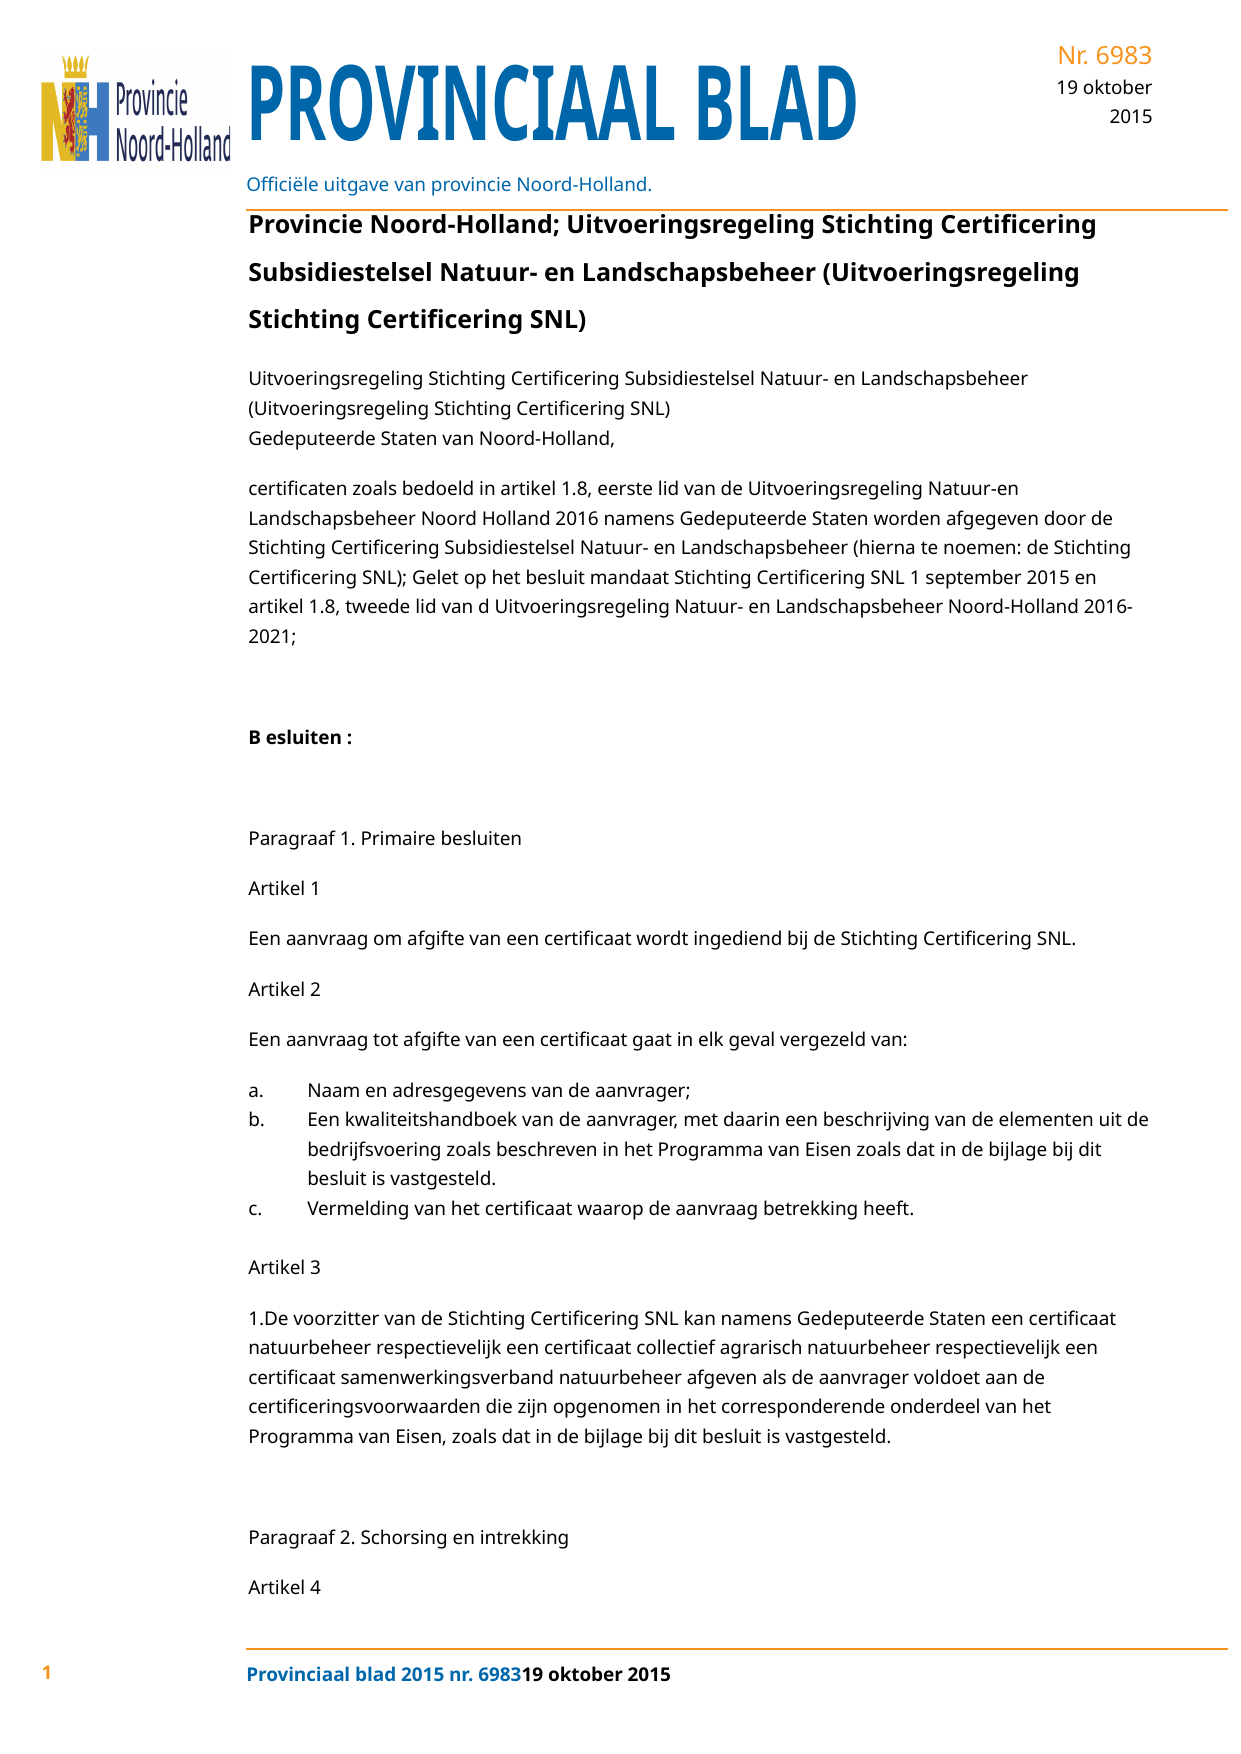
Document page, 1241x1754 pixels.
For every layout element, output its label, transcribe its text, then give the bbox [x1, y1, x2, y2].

text Uitvoeringsregeling Stichting Certificering Subsidiestelsel Natuur- en Landschapsbeheer (Uitvoeringsregeling Stichting Certificering SNL) [248, 366, 1152, 421]
text Artikel 3 [248, 1254, 1152, 1280]
text Artikel 1 [248, 875, 1152, 901]
text Artikel 4 [248, 1574, 1152, 1600]
text 1.De voorzitter van de Stichting Certificering SNL kan namens Gedeputeerde Staten een certificaat natuurbeheer respectievelijk een certificaat collectief agrarisch natuurbeheer respectievelijk een certificaat samenwerkingsverband natuurbeheer afgeven als de aanvrager voldoet aan de certificeringsvoorwaarden die zijn opgenomen in het corresponderende onderdeel van het Programma van Eisen, zoals dat in de bijlage bij dit besluit is vastgesteld. [248, 1305, 1152, 1449]
text Provincie Noord-Holland; Uitvoeringsregeling Stichting Certificering Subsidiestelsel Natuur- en Landschapsbeheer (Uitvoeringsregeling Stichting Certificering SNL) [248, 211, 1152, 336]
text B esluiten : [248, 724, 1152, 749]
text Gedeputeerde Staten van Noord-Holland, [248, 425, 1152, 450]
text Paragraaf 2. Schorsing en intrekking [248, 1524, 1152, 1549]
text certificaten zoals bedoeld in artikel 1.8, eerste lid van de Uitvoeringsregeling Natuur-en Landschapsbeheer Noord Holland 2016 namens Gedeputeerde Staten worden afgegeven door de Stichting Certificering Subsidiestelsel Natuur- en Landschapsbeheer (hierna te noemen: de Stichting Certificering SNL); Gelet op het besluit mandaat Stichting Certificering SNL 1 september 2015 en artikel 1.8, tweede lid van d Uitvoeringsregeling Natuur- en Landschapsbeheer Noord-Holland 2016-2021; [248, 475, 1152, 649]
picture [41, 47, 231, 172]
list Een kwaliteitshandboek van de aanvrager, met daarin een beschrijving van de elementen uit de bedrijfsvoering zoals beschreven in het Programma van Eisen zoals dat in de bijlage bij dit besluit is vastgesteld. [248, 1106, 1152, 1191]
list Naam en adresgegevens van de aanvrager; [248, 1077, 1152, 1102]
text Paragraaf 1. Primaire besluiten [248, 825, 1152, 850]
text Een aanvraag om afgifte van een certificaat wordt ingediend bij de Stichting Certificering SNL. [248, 926, 1152, 951]
text Een aanvraag tot afgifte van een certificaat gaat in elk geval vergezeld van: [248, 1026, 1152, 1052]
text Artikel 2 [248, 976, 1152, 1002]
list Vermelding van het certificaat waarop de aanvraag betrekking heeft. [248, 1195, 1152, 1221]
